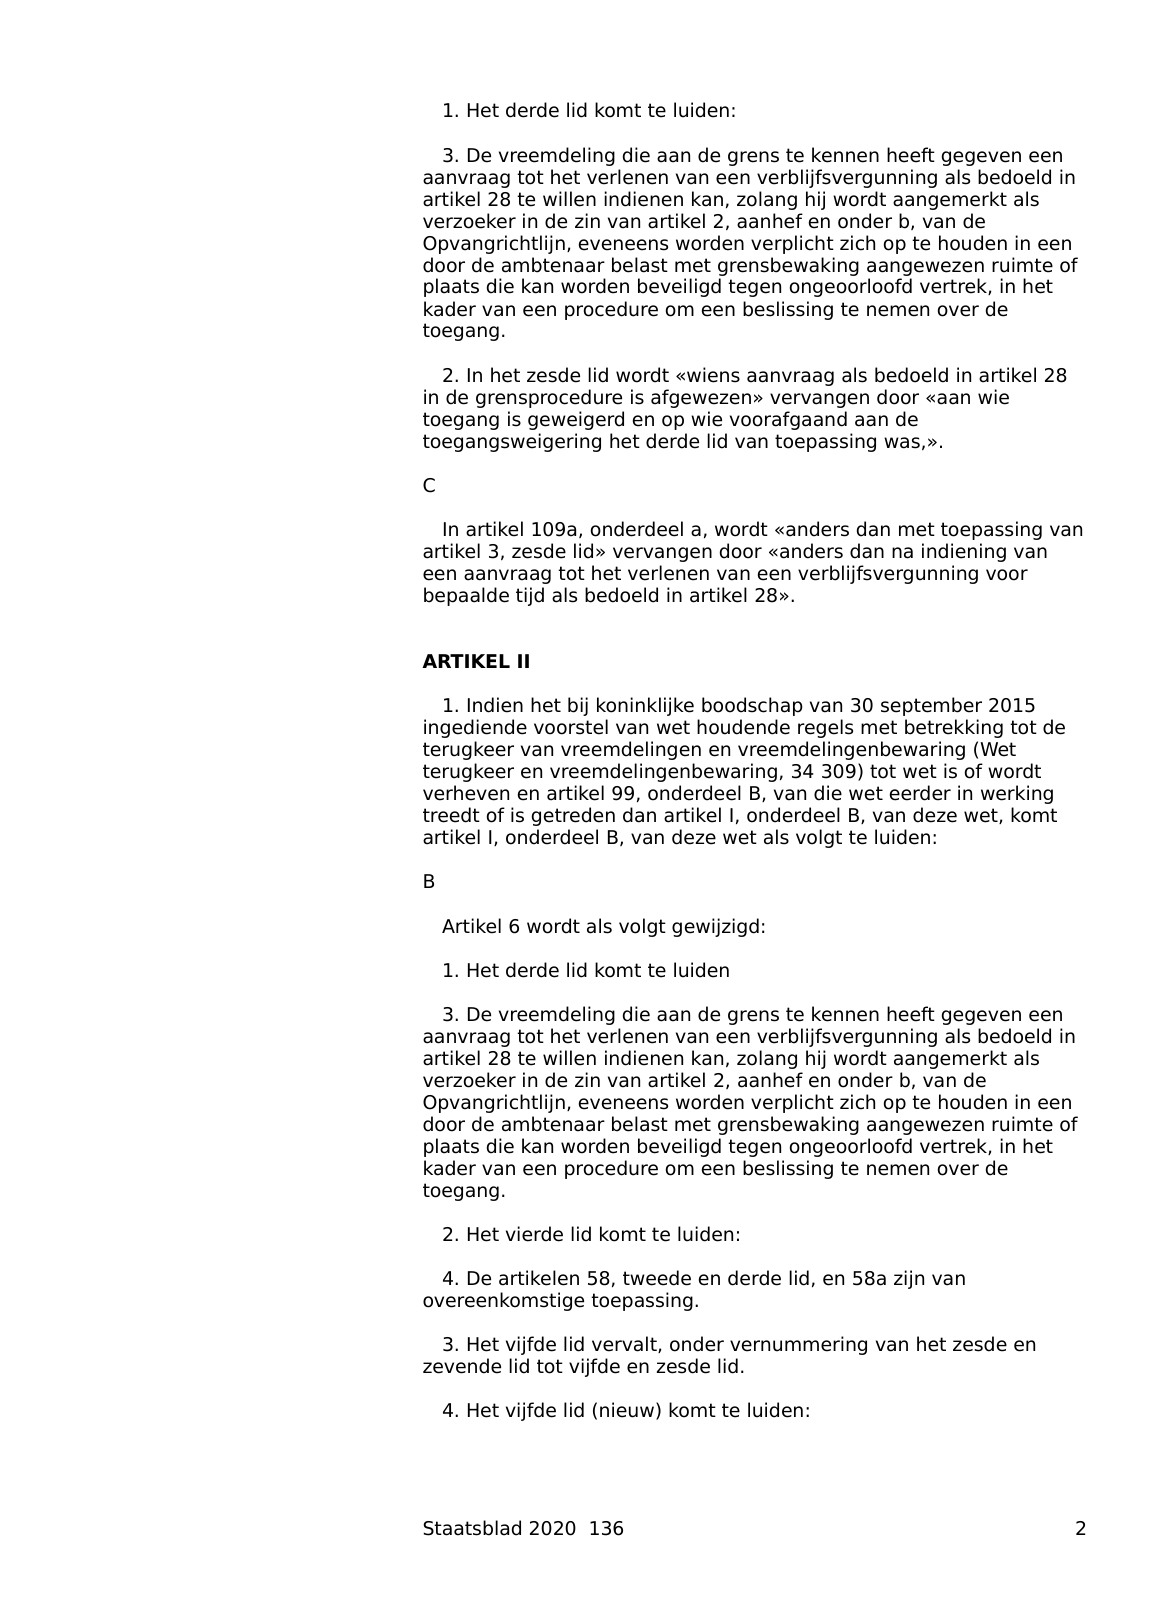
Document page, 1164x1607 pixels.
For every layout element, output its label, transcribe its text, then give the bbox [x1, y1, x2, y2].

text 3. Het vijfde lid vervalt, onder vernummering van het zesde en zevende lid tot vijfde en zesde lid. [422, 1334, 1087, 1378]
text 3. De vreemdeling die aan de grens te kennen heeft gegeven een aanvraag tot het verlenen van een verblijfsvergunning als bedoeld in artikel 28 te willen indienen kan, zolang hij wordt aangemerkt als verzoeker in de zin van artikel 2, aanhef en onder b, van de Opvangrichtlijn, eveneens worden verplicht zich op te houden in een door de ambtenaar belast met grensbewaking aangewezen ruimte of plaats die kan worden beveiligd tegen ongeoorloofd vertrek, in het kader van een procedure om een beslissing te nemen over de toegang. [422, 144, 1087, 342]
text 3. De vreemdeling die aan de grens te kennen heeft gegeven een aanvraag tot het verlenen van een verblijfsvergunning als bedoeld in artikel 28 te willen indienen kan, zolang hij wordt aangemerkt als verzoeker in de zin van artikel 2, aanhef en onder b, van de Opvangrichtlijn, eveneens worden verplicht zich op te houden in een door de ambtenaar belast met grensbewaking aangewezen ruimte of plaats die kan worden beveiligd tegen ongeoorloofd vertrek, in het kader van een procedure om een beslissing te nemen over de toegang. [422, 1004, 1087, 1202]
text 2. Het vierde lid komt te luiden: [422, 1224, 1087, 1246]
text 1. Indien het bij koninklijke boodschap van 30 september 2015 ingediende voorstel van wet houdende regels met betrekking tot de terugkeer van vreemdelingen en vreemdelingenbewaring (Wet terugkeer en vreemdelingenbewaring, 34 309) tot wet is of wordt verheven en artikel 99, onderdeel B, van die wet eerder in werking treedt of is getreden dan artikel I, onderdeel B, van deze wet, komt artikel I, onderdeel B, van deze wet als volgt te luiden: [422, 695, 1087, 849]
text 1. Het derde lid komt te luiden [422, 960, 1087, 982]
text 4. De artikelen 58, tweede en derde lid, en 58a zijn van overeenkomstige toepassing. [422, 1268, 1087, 1312]
text B [422, 871, 1087, 893]
text C [422, 475, 1087, 497]
text In artikel 109a, onderdeel a, wordt «anders dan met toepassing van artikel 3, zesde lid» vervangen door «anders dan na indiening van een aanvraag tot het verlenen van een verblijfsvergunning voor bepaalde tijd als bedoeld in artikel 28». [422, 519, 1087, 607]
text 4. Het vijfde lid (nieuw) komt te luiden: [422, 1400, 1087, 1422]
text Artikel 6 wordt als volgt gewijzigd: [422, 916, 1087, 937]
subtitle ARTIKEL II [422, 651, 1087, 673]
text 2. In het zesde lid wordt «wiens aanvraag als bedoeld in artikel 28 in de grensprocedure is afgewezen» vervangen door «aan wie toegang is geweigerd en op wie voorafgaand aan de toegangsweigering het derde lid van toepassing was,». [422, 364, 1087, 452]
text 1. Het derde lid komt te luiden: [422, 100, 1087, 122]
